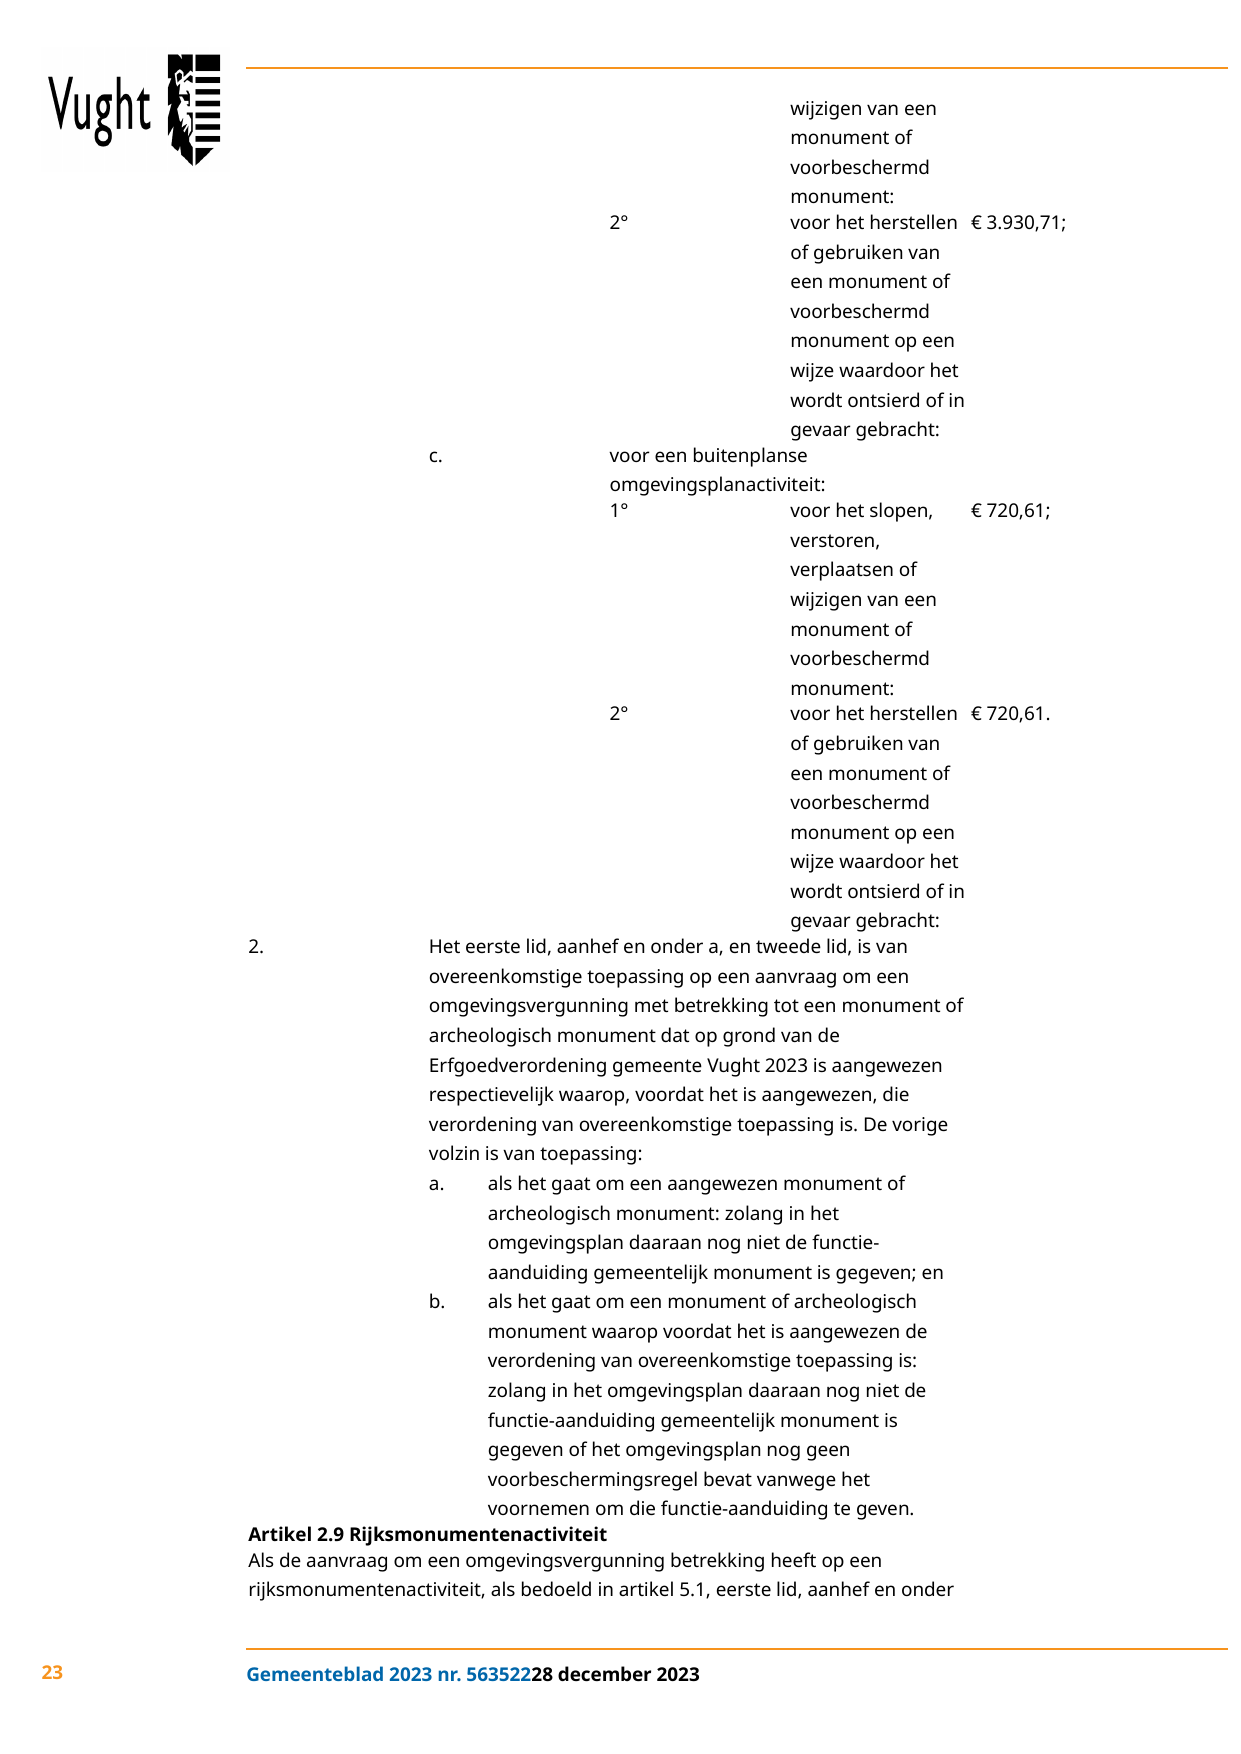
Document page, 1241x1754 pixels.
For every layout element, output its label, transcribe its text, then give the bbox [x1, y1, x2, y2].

table_cell € 720,61; [971, 498, 1152, 701]
table_cell [971, 442, 1152, 497]
picture [41, 47, 231, 172]
table_cell [429, 209, 609, 442]
table_cell [248, 95, 429, 209]
table_cell voor het slopen, verstoren, verplaatsen of wijzigen van een monument of voorbeschermd monument: [790, 498, 971, 701]
table_cell wijzigen van een monument of voorbeschermd monument: [790, 95, 971, 209]
table_cell 1° [609, 498, 790, 701]
table_cell 2° [609, 701, 790, 933]
table_cell [429, 701, 609, 933]
table_cell 2° [609, 209, 790, 442]
table_cell Het eerste lid, aanhef en onder a, en tweede lid, is van overeenkomstige toepassing op een aanvraag om een omgevingsvergunning met betrekking tot een monument of archeologisch monument dat op grond van de Erfgoedverordening gemeente Vught 2023 is aangewezen respectievelijk waarop, voordat het is aangewezen, die verordening van overeenkomstige toepassing is. De vorige volzin is van toepassing: als het gaat om een aangewezen monument of archeologisch monument: zolang in het omgevingsplan daaraan nog niet de functie-aanduiding gemeentelijk monument is gegeven; en als het gaat om een monument of archeologisch monument waarop voordat het is aangewezen de verordening van overeenkomstige toepassing is: zolang in het omgevingsplan daaraan nog niet de functie-aanduiding gemeentelijk monument is gegeven of het omgevingsplan nog geen voorbeschermingsregel bevat vanwege het voornemen om die functie-aanduiding te geven. [429, 934, 971, 1521]
table_cell Artikel 2.9 Rijksmonumentenactiviteit [248, 1521, 971, 1547]
table_cell [429, 498, 609, 701]
table_cell [971, 1521, 1152, 1547]
table_cell Als de aanvraag om een omgevingsvergunning betrekking heeft op een rijksmonumentenactiviteit, als bedoeld in artikel 5.1, eerste lid, aanhef en onder [248, 1547, 971, 1602]
table_cell [971, 95, 1152, 209]
table_cell [609, 95, 790, 209]
table_cell voor het herstellen of gebruiken van een monument of voorbeschermd monument op een wijze waardoor het wordt ontsierd of in gevaar gebracht: [790, 701, 971, 933]
table_cell [248, 209, 429, 442]
table_cell [248, 498, 429, 701]
table_cell 2. [248, 934, 429, 1521]
table_cell [971, 1547, 1152, 1602]
table_cell [248, 701, 429, 933]
table_cell voor een buitenplanse omgevingsplanactiviteit: [609, 442, 971, 497]
table_cell [971, 934, 1152, 1521]
table_cell voor het herstellen of gebruiken van een monument of voorbeschermd monument op een wijze waardoor het wordt ontsierd of in gevaar gebracht: [790, 209, 971, 442]
table_cell € 720,61. [971, 701, 1152, 933]
table_cell € 3.930,71; [971, 209, 1152, 442]
table_cell c. [429, 442, 609, 497]
table_cell [429, 95, 609, 209]
table_cell [248, 442, 429, 497]
